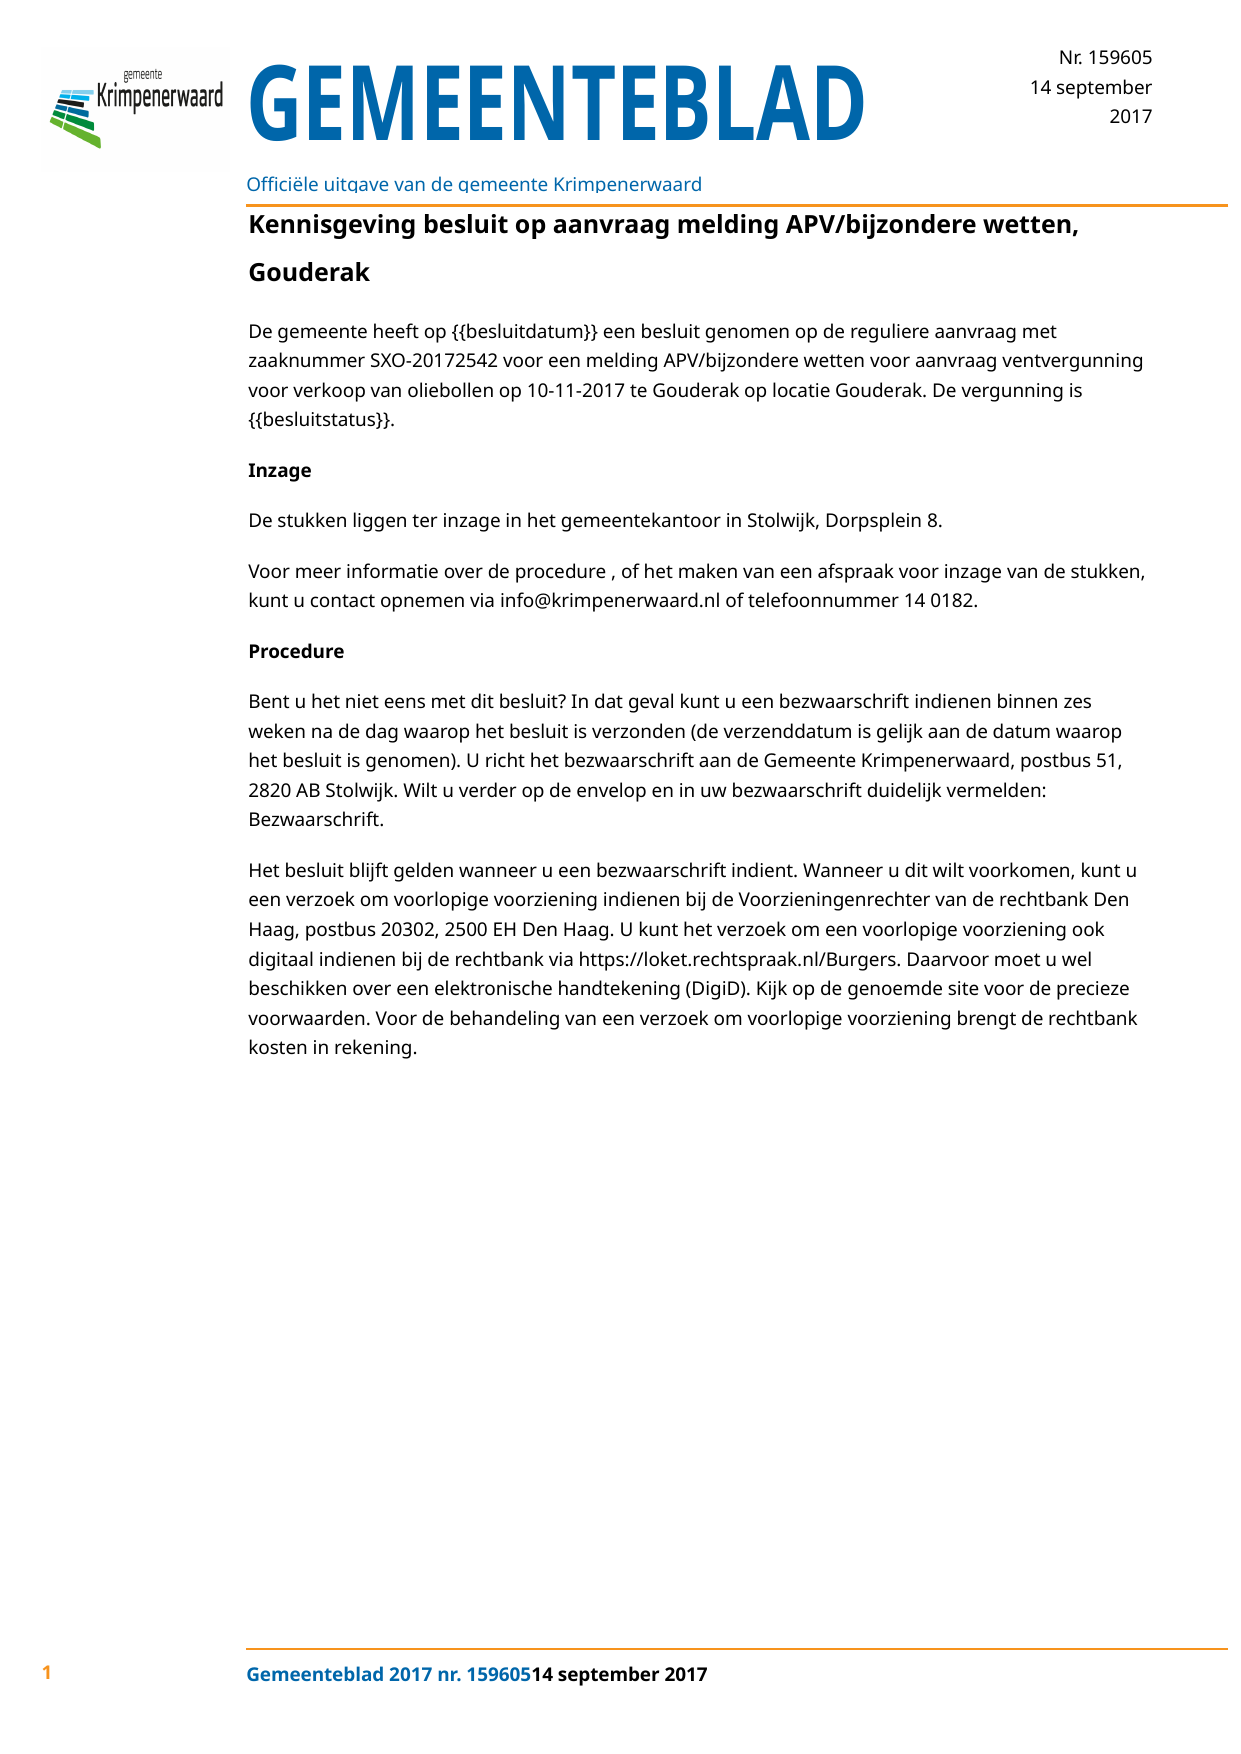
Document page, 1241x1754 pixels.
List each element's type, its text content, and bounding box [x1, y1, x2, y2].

picture [41, 47, 231, 172]
text Voor meer informatie over de procedure , of het maken van een afspraak voor inzage van de stukken, kunt u contact opnemen via info@krimpenerwaard.nl of telefoonnummer 14 0182. [248, 558, 1152, 613]
text Procedure [248, 638, 1152, 664]
text Bent u het niet eens met dit besluit? In dat geval kunt u een bezwaarschrift indienen binnen zes weken na de dag waarop het besluit is verzonden (de verzenddatum is gelijk aan de datum waarop het besluit is genomen). U richt het bezwaarschrift aan de Gemeente Krimpenerwaard, postbus 51, 2820 AB Stolwijk. Wilt u verder op de envelop en in uw bezwaarschrift duidelijk vermelden: Bezwaarschrift. [248, 688, 1152, 832]
text Het besluit blijft gelden wanneer u een bezwaarschrift indient. Wanneer u dit wilt voorkomen, kunt u een verzoek om voorlopige voorziening indienen bij de Voorzieningenrechter van de rechtbank Den Haag, postbus 20302, 2500 EH Den Haag. U kunt het verzoek om een voorlopige voorziening ook digitaal indienen bij de rechtbank via https://loket.rechtspraak.nl/Burgers. Daarvoor moet u wel beschikken over een elektronische handtekening (DigiD). Kijk op de genoemde site voor de precieze voorwaarden. Voor de behandeling van een verzoek om voorlopige voorziening brengt de rechtbank kosten in rekening. [248, 857, 1152, 1060]
text Inzage [248, 457, 1152, 483]
text De gemeente heeft op {{besluitdatum}} een besluit genomen op de reguliere aanvraag met zaaknummer SXO-20172542 voor een melding APV/bijzondere wetten voor aanvraag ventvergunning voor verkoop van oliebollen op 10-11-2017 te Gouderak op locatie Gouderak. De vergunning is {{besluitstatus}}. [248, 318, 1152, 432]
text De stukken liggen ter inzage in het gemeentekantoor in Stolwijk, Dorpsplein 8. [248, 507, 1152, 533]
text Kennisgeving besluit op aanvraag melding APV/bijzondere wetten, Gouderak [248, 207, 1152, 288]
